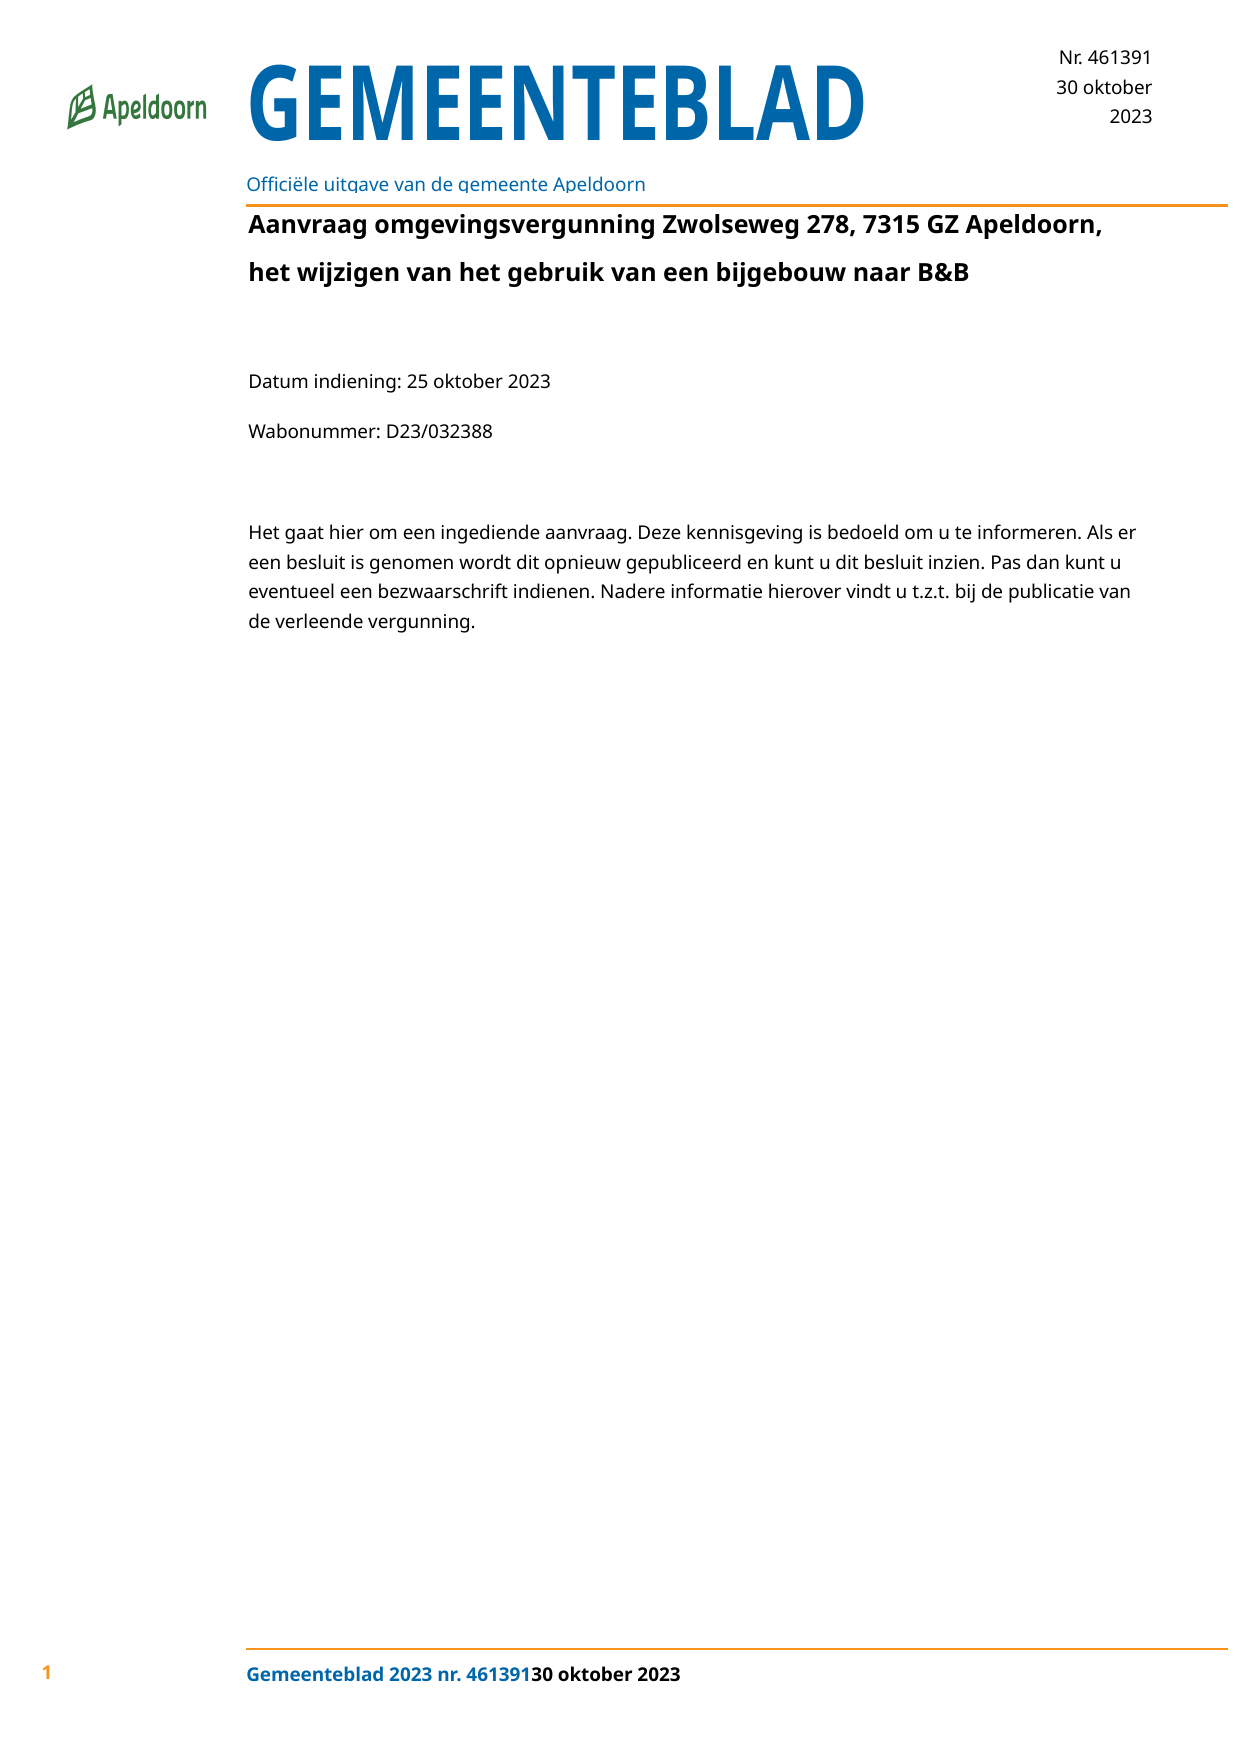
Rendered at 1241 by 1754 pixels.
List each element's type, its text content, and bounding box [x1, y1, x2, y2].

text Wabonummer: D23/032388 [248, 419, 1152, 444]
text Het gaat hier om een ingediende aanvraag. Deze kennisgeving is bedoeld om u te informeren. Als er een besluit is genomen wordt dit opnieuw gepubliceerd en kunt u dit besluit inzien. Pas dan kunt u eventueel een bezwaarschrift indienen. Nadere informatie hierover vindt u t.z.t. bij de publicatie van de verleende vergunning. [248, 519, 1152, 634]
text Datum indiening: 25 oktober 2023 [248, 368, 1152, 394]
picture [41, 47, 231, 172]
text Aanvraag omgevingsvergunning Zwolseweg 278, 7315 GZ Apeldoorn, het wijzigen van het gebruik van een bijgebouw naar B&B [248, 207, 1152, 288]
